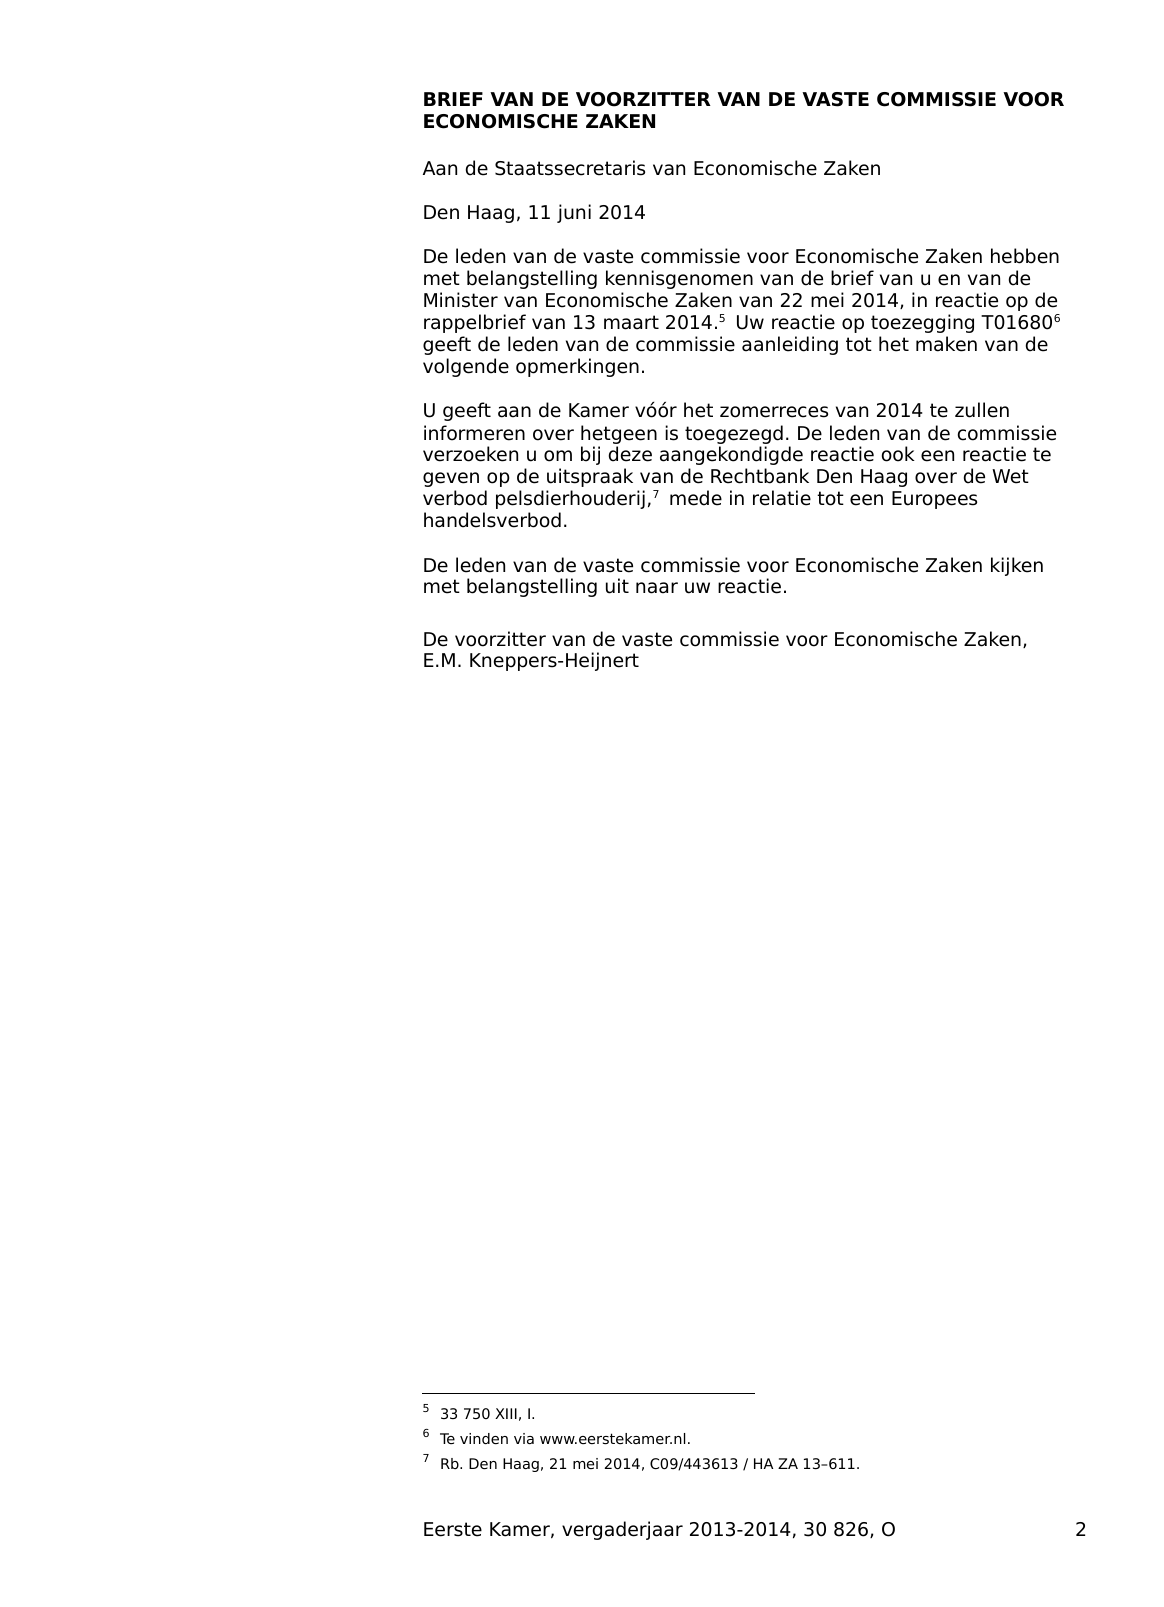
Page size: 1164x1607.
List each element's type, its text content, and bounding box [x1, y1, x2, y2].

text De voorzitter van de vaste commissie voor Economische Zaken, E.M. Kneppers-Heijnert [422, 628, 1087, 672]
text 33 750 XIII, I. [422, 1402, 1087, 1424]
text De leden van de vaste commissie voor Economische Zaken hebben met belangstelling kennisgenomen van de brief van u en van de Minister van Economische Zaken van 22 mei 2014, in reactie op de rappelbrief van 13 maart 2014. Uw reactie op toezegging T01680 geeft de leden van de commissie aanleiding tot het maken van de volgende opmerkingen. [422, 246, 1087, 378]
text Rb. Den Haag, 21 mei 2014, C09/443613 / HA ZA 13–611. [422, 1452, 1087, 1474]
text Aan de Staatssecretaris van Economische Zaken [422, 158, 1087, 180]
text U geeft aan de Kamer vóór het zomerreces van 2014 te zullen informeren over hetgeen is toegezegd. De leden van de commissie verzoeken u om bij deze aangekondigde reactie ook een reactie te geven op de uitspraak van de Rechtbank Den Haag over de Wet verbod pelsdierhouderij, mede in relatie tot een Europees handelsverbod. [422, 400, 1087, 532]
text De leden van de vaste commissie voor Economische Zaken kijken met belangstelling uit naar uw reactie. [422, 554, 1087, 598]
subtitle BRIEF VAN DE VOORZITTER VAN DE VASTE COMMISSIE VOOR ECONOMISCHE ZAKEN [422, 89, 1087, 133]
text Te vinden via www.eerstekamer.nl. [422, 1427, 1087, 1449]
text Den Haag, 11 juni 2014 [422, 202, 1087, 224]
